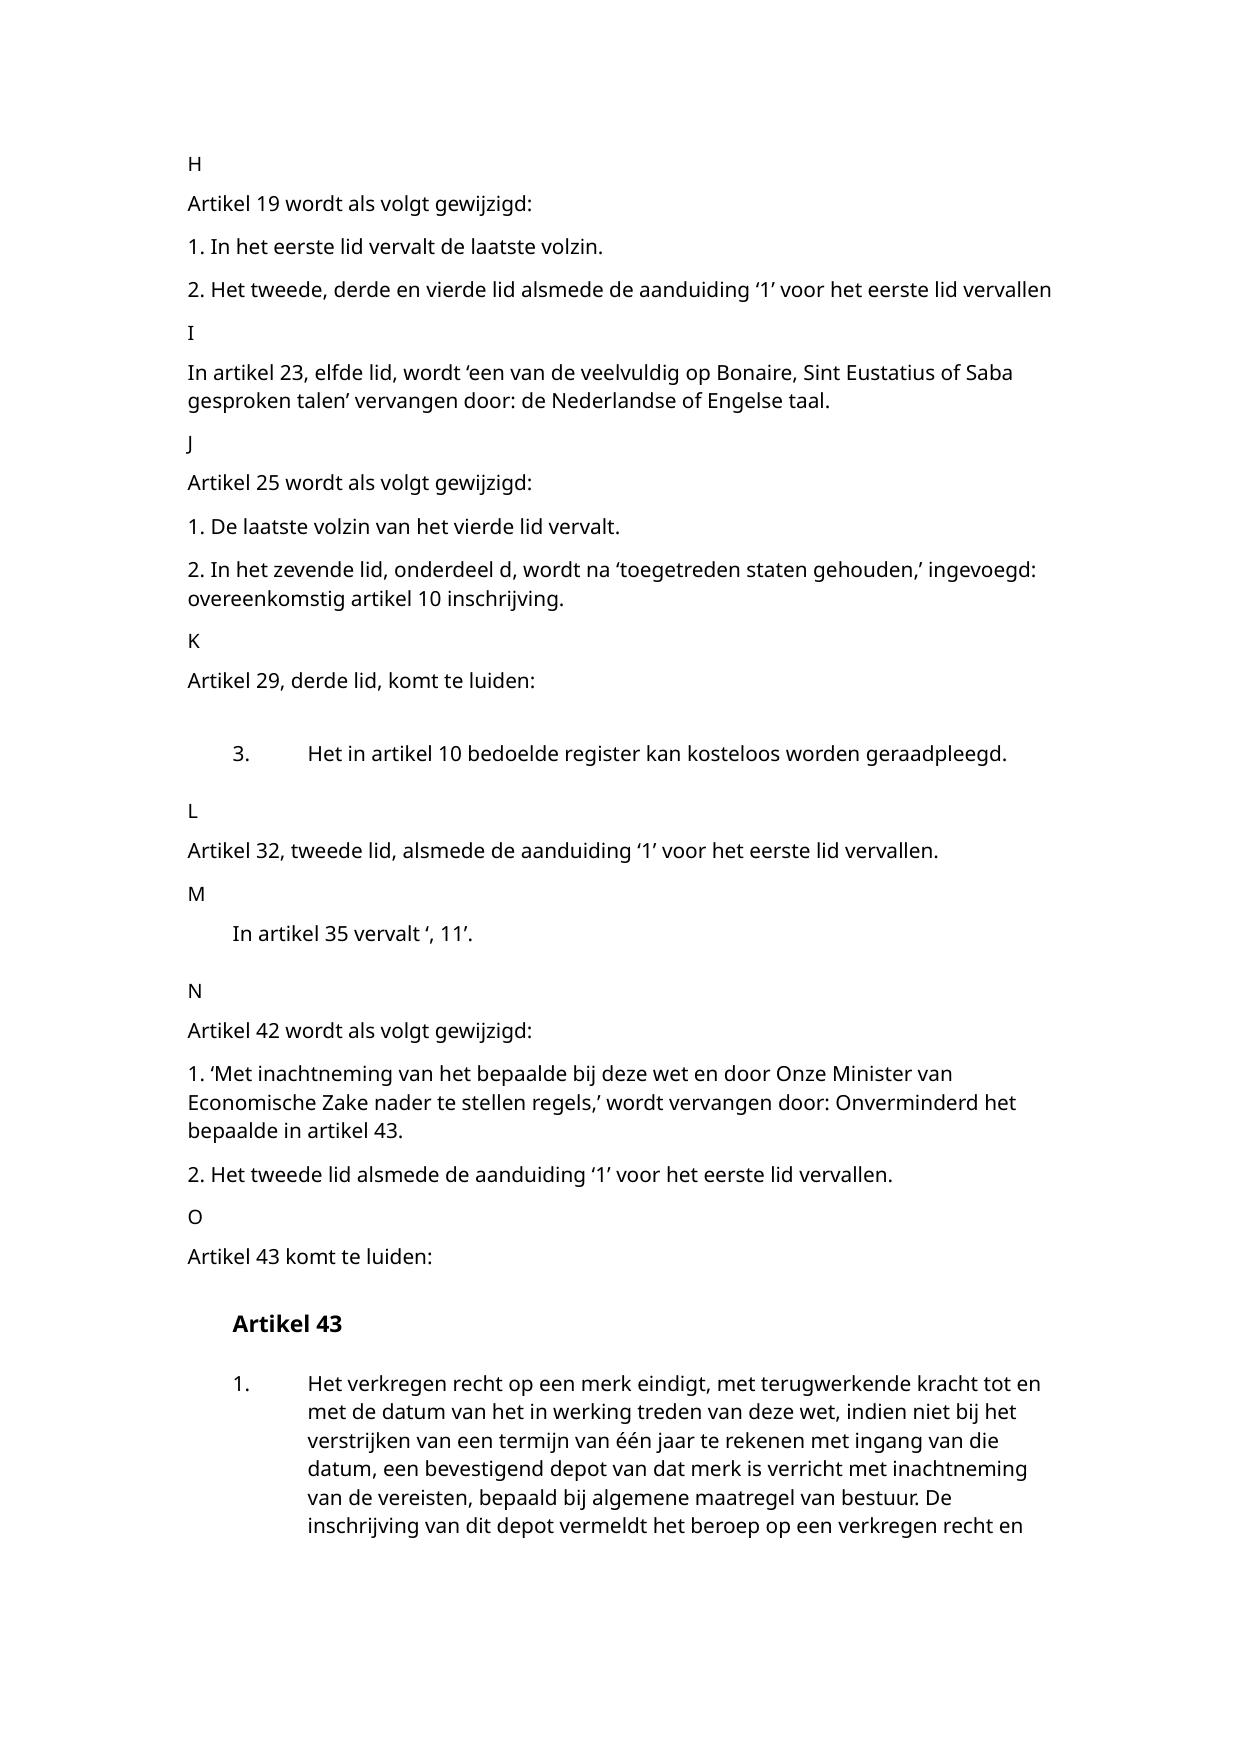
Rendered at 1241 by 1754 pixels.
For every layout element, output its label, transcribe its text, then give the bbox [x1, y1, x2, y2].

text I [187, 319, 1053, 346]
text H [187, 150, 1053, 177]
text Artikel 32, tweede lid, alsmede de aanduiding ‘1’ voor het eerste lid vervallen. [187, 837, 1053, 865]
text N [187, 977, 1053, 1004]
text In artikel 35 vervalt ‘, 11’. [232, 919, 1053, 947]
text 2. Het tweede lid alsmede de aanduiding ‘1’ voor het eerste lid vervallen. [187, 1160, 1053, 1188]
text Artikel 42 wordt als volgt gewijzigd: [187, 1016, 1053, 1044]
text Artikel 29, derde lid, komt te luiden: [187, 666, 1053, 694]
text O [187, 1203, 1053, 1230]
text Artikel 25 wordt als volgt gewijzigd: [187, 468, 1053, 497]
text Artikel 43 komt te luiden: [187, 1242, 1053, 1270]
text 1. ‘Met inachtneming van het bepaalde bij deze wet en door Onze Minister van Economische Zake nader te stellen regels,’ wordt vervangen door: Onverminderd het bepaalde in artikel 43. [187, 1059, 1053, 1145]
text 2. Het tweede, derde en vierde lid alsmede de aanduiding ‘1’ voor het eerste lid vervallen [187, 276, 1053, 304]
text Artikel 19 wordt als volgt gewijzigd: [187, 189, 1053, 217]
text 1. De laatste volzin van het vierde lid vervalt. [187, 512, 1053, 540]
subtitle Artikel 43 [232, 1308, 1053, 1339]
text K [187, 627, 1053, 654]
list Het verkregen recht op een merk eindigt, met terugwerkende kracht tot en met de datum van het in werking treden van deze wet, indien niet bij het verstrijken van een termijn van één jaar te rekenen met ingang van die datum, een bevestigend depot van dat merk is verricht met inachtneming van de vereisten, bepaald bij algemene maatregel van bestuur. De inschrijving van dit depot vermeldt het beroep op een verkregen recht en [232, 1369, 1053, 1540]
text In artikel 23, elfde lid, wordt ‘een van de veelvuldig op Bonaire, Sint Eustatius of Saba gesproken talen’ vervangen door: de Nederlandse of Engelse taal. [187, 358, 1053, 415]
text 2. In het zevende lid, onderdeel d, wordt na ‘toegetreden staten gehouden,’ ingevoegd: overeenkomstig artikel 10 inschrijving. [187, 555, 1053, 612]
text 1. In het eerste lid vervalt de laatste volzin. [187, 232, 1053, 261]
text L [187, 798, 1053, 825]
list Het in artikel 10 bedoelde register kan kosteloos worden geraadpleegd. [232, 739, 1053, 768]
text M [187, 880, 1053, 907]
text J [187, 430, 1053, 457]
